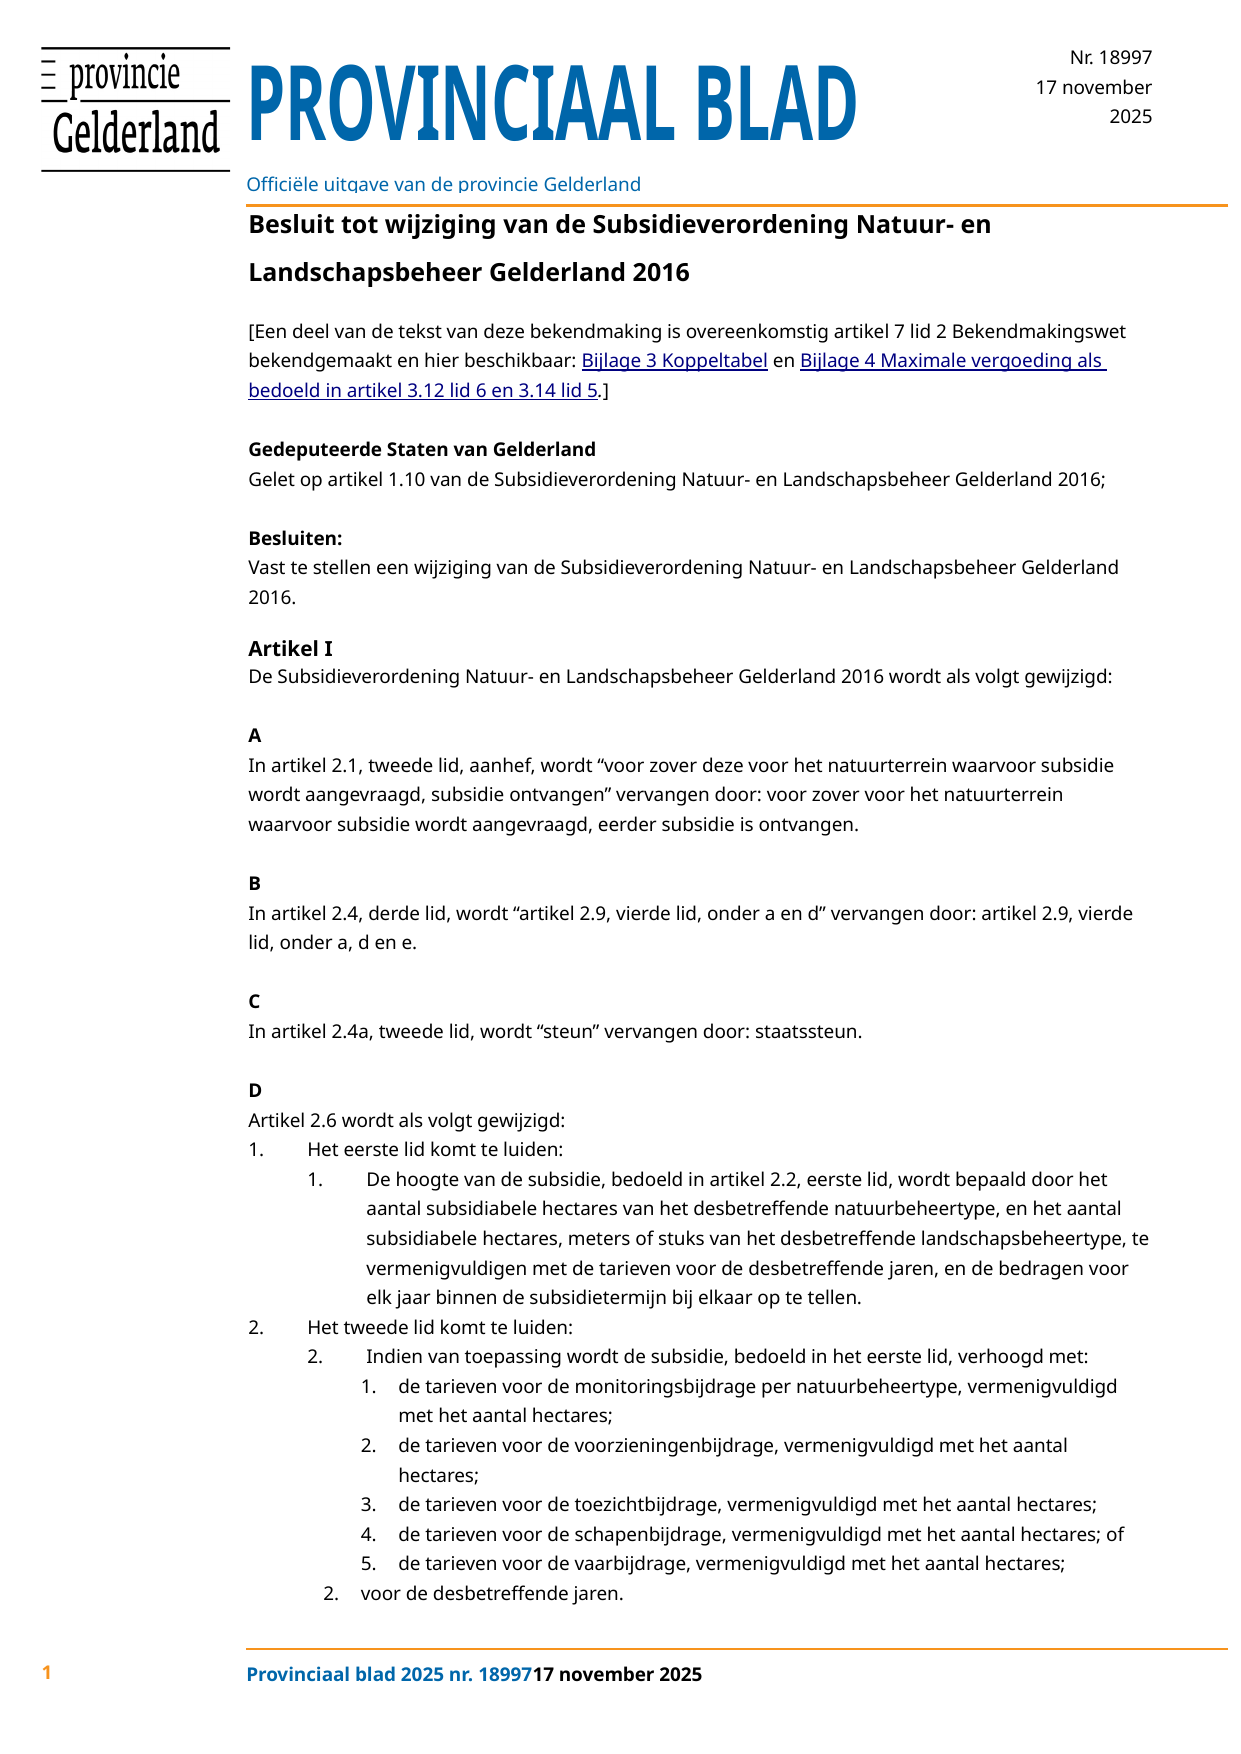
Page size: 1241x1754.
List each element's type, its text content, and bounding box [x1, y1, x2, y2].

text D [248, 1077, 1152, 1103]
text Artikel I [248, 634, 1152, 663]
text [Een deel van de tekst van deze bekendmaking is overeenkomstig artikel 7 lid 2 Bekendmakingswet bekendgemaakt en hier beschikbaar: Bijlage 3 Koppeltabel en Bijlage 4 Maximale vergoeding als bedoeld in artikel 3.12 lid 6 en 3.14 lid 5.] [248, 318, 1152, 403]
list De hoogte van de subsidie, bedoeld in artikel 2.2, eerste lid, wordt bepaald door het aantal subsidiabele hectares van het desbetreffende natuurbeheertype, en het aantal subsidiabele hectares, meters of stuks van het desbetreffende landschapsbeheertype, te vermenigvuldigen met de tarieven voor de desbetreffende jaren, en de bedragen voor elk jaar binnen de subsidietermijn bij elkaar op te tellen. [307, 1166, 1152, 1310]
text De Subsidieverordening Natuur- en Landschapsbeheer Gelderland 2016 wordt als volgt gewijzigd: [248, 663, 1152, 689]
list voor de desbetreffende jaren. [323, 1580, 1152, 1606]
text In artikel 2.4, derde lid, wordt “artikel 2.9, vierde lid, onder a en d” vervangen door: artikel 2.9, vierde lid, onder a, d en e. [248, 900, 1152, 955]
list de tarieven voor de toezichtbijdrage, vermenigvuldigd met het aantal hectares; [361, 1491, 1152, 1517]
list Indien van toepassing wordt de subsidie, bedoeld in het eerste lid, verhoogd met: [307, 1343, 1152, 1369]
list de tarieven voor de voorzieningenbijdrage, vermenigvuldigd met het aantal hectares; [361, 1432, 1152, 1487]
text In artikel 2.1, tweede lid, aanhef, wordt “voor zover deze voor het natuurterrein waarvoor subsidie wordt aangevraagd, subsidie ontvangen” vervangen door: voor zover voor het natuurterrein waarvoor subsidie wordt aangevraagd, eerder subsidie is ontvangen. [248, 752, 1152, 837]
text Gelet op artikel 1.10 van de Subsidieverordening Natuur- en Landschapsbeheer Gelderland 2016; [248, 466, 1152, 492]
list de tarieven voor de monitoringsbijdrage per natuurbeheertype, vermenigvuldigd met het aantal hectares; [361, 1373, 1152, 1428]
text Besluiten: [248, 525, 1152, 551]
text C [248, 988, 1152, 1014]
picture [41, 47, 231, 172]
text In artikel 2.4a, tweede lid, wordt “steun” vervangen door: staatssteun. [248, 1018, 1152, 1044]
text Besluit tot wijziging van de Subsidieverordening Natuur- en Landschapsbeheer Gelderland 2016 [248, 207, 1152, 288]
text Gedeputeerde Staten van Gelderland [248, 436, 1152, 462]
list Het eerste lid komt te luiden: [248, 1136, 1152, 1162]
text A [248, 722, 1152, 748]
list de tarieven voor de vaarbijdrage, vermenigvuldigd met het aantal hectares; [361, 1551, 1152, 1576]
text Artikel 2.6 wordt als volgt gewijzigd: [248, 1107, 1152, 1132]
list de tarieven voor de schapenbijdrage, vermenigvuldigd met het aantal hectares; of [361, 1521, 1152, 1547]
text B [248, 870, 1152, 896]
text Vast te stellen een wijziging van de Subsidieverordening Natuur- en Landschapsbeheer Gelderland 2016. [248, 554, 1152, 610]
list Het tweede lid komt te luiden: [248, 1314, 1152, 1339]
